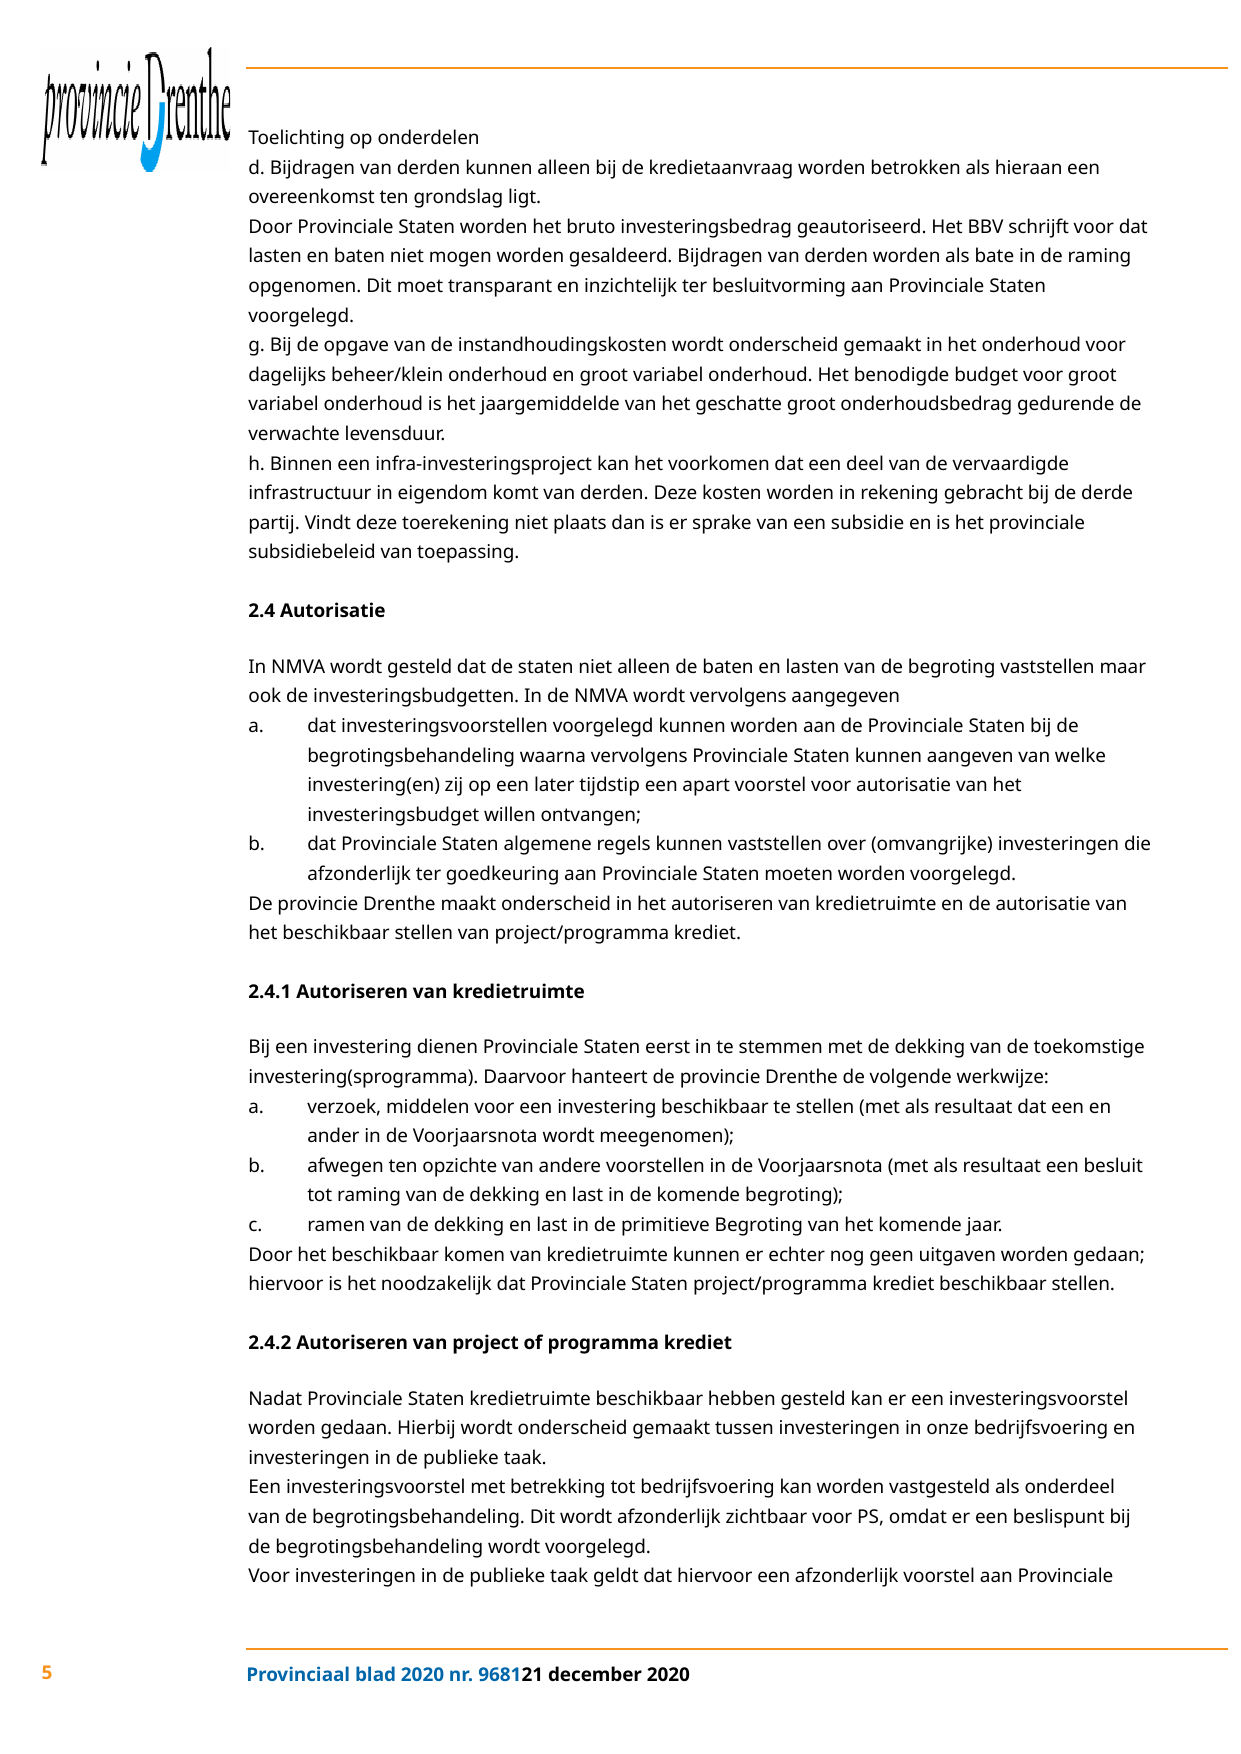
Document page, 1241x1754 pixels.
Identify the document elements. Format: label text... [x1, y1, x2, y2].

text Bij een investering dienen Provinciale Staten eerst in te stemmen met de dekking van de toekomstige investering(sprogramma). Daarvoor hanteert de provincie Drenthe de volgende werkwijze: [248, 1034, 1152, 1089]
text Een investeringsvoorstel met betrekking tot bedrijfsvoering kan worden vastgesteld als onderdeel van de begrotingsbehandeling. Dit wordt afzonderlijk zichtbaar voor PS, omdat er een beslispunt bij de begrotingsbehandeling wordt voorgelegd. [248, 1474, 1152, 1558]
text Door het beschikbaar komen van kredietruimte kunnen er echter nog geen uitgaven worden gedaan; hiervoor is het noodzakelijk dat Provinciale Staten project/programma krediet beschikbaar stellen. [248, 1241, 1152, 1296]
text 2.4 Autorisatie [248, 598, 1152, 623]
text 2.4.1 Autoriseren van kredietruimte [248, 978, 1152, 1004]
list dat investeringsvoorstellen voorgelegd kunnen worden aan de Provinciale Staten bij de begrotingsbehandeling waarna vervolgens Provinciale Staten kunnen aangeven van welke investering(en) zij op een later tijdstip een apart voorstel voor autorisatie van het investeringsbudget willen ontvangen; [248, 712, 1152, 827]
text Door Provinciale Staten worden het bruto investeringsbedrag geautoriseerd. Het BBV schrijft voor dat lasten en baten niet mogen worden gesaldeerd. Bijdragen van derden worden als bate in de raming opgenomen. Dit moet transparant en inzichtelijk ter besluitvorming aan Provinciale Staten voorgelegd. [248, 213, 1152, 328]
text De provincie Drenthe maakt onderscheid in het autoriseren van kredietruimte en de autorisatie van het beschikbaar stellen van project/programma krediet. [248, 890, 1152, 945]
text Nadat Provinciale Staten kredietruimte beschikbaar hebben gesteld kan er een investeringsvoorstel worden gedaan. Hierbij wordt onderscheid gemaakt tussen investeringen in onze bedrijfsvoering en investeringen in de publieke taak. [248, 1385, 1152, 1470]
text Voor investeringen in de publieke taak geldt dat hiervoor een afzonderlijk voorstel aan Provinciale [248, 1562, 1152, 1588]
text h. Binnen een infra-investeringsproject kan het voorkomen dat een deel van de vervaardigde infrastructuur in eigendom komt van derden. Deze kosten worden in rekening gebracht bij de derde partij. Vindt deze toerekening niet plaats dan is er sprake van een subsidie en is het provinciale subsidiebeleid van toepassing. [248, 450, 1152, 564]
list verzoek, middelen voor een investering beschikbaar te stellen (met als resultaat dat een en ander in de Voorjaarsnota wordt meegenomen); [248, 1093, 1152, 1148]
picture [41, 47, 231, 172]
text Toelichting op onderdelen [248, 124, 1152, 150]
list dat Provinciale Staten algemene regels kunnen vaststellen over (omvangrijke) investeringen die afzonderlijk ter goedkeuring aan Provinciale Staten moeten worden voorgelegd. [248, 831, 1152, 886]
text g. Bij de opgave van de instandhoudingskosten wordt onderscheid gemaakt in het onderhoud voor dagelijks beheer/klein onderhoud en groot variabel onderhoud. Het benodigde budget voor groot variabel onderhoud is het jaargemiddelde van het geschatte groot onderhoudsbedrag gedurende de verwachte levensduur. [248, 331, 1152, 446]
text d. Bijdragen van derden kunnen alleen bij de kredietaanvraag worden betrokken als hieraan een overeenkomst ten grondslag ligt. [248, 154, 1152, 209]
list ramen van de dekking en last in de primitieve Begroting van het komende jaar. [248, 1211, 1152, 1237]
text In NMVA wordt gesteld dat de staten niet alleen de baten en lasten van de begroting vaststellen maar ook de investeringsbudgetten. In de NMVA wordt vervolgens aangegeven [248, 653, 1152, 708]
text 2.4.2 Autoriseren van project of programma krediet [248, 1329, 1152, 1355]
list afwegen ten opzichte van andere voorstellen in de Voorjaarsnota (met als resultaat een besluit tot raming van de dekking en last in de komende begroting); [248, 1152, 1152, 1207]
